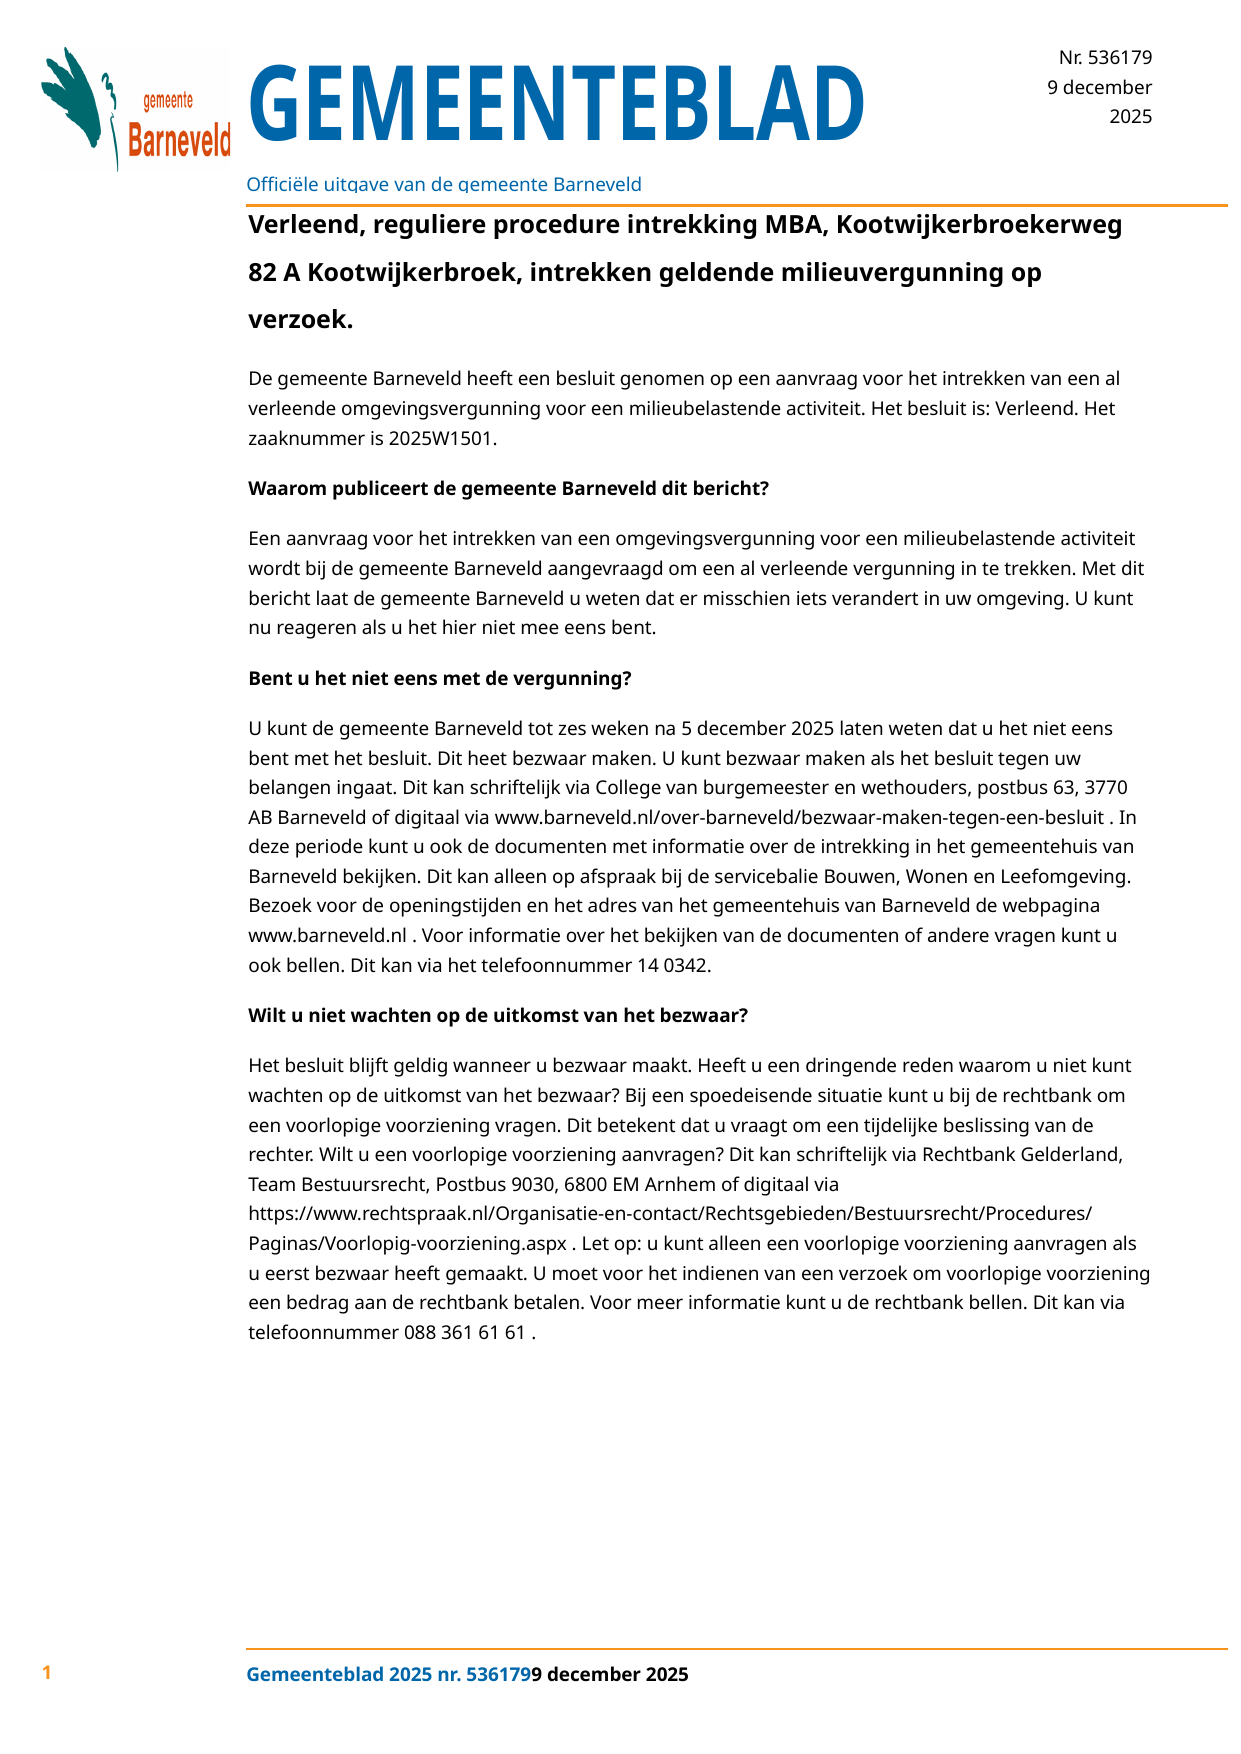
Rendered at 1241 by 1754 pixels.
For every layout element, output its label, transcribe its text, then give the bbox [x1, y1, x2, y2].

text Waarom publiceert de gemeente Barneveld dit bericht? [248, 475, 1152, 501]
text Een aanvraag voor het intrekken van een omgevingsvergunning voor een milieubelastende activiteit wordt bij de gemeente Barneveld aangevraagd om een al verleende vergunning in te trekken. Met dit bericht laat de gemeente Barneveld u weten dat er misschien iets verandert in uw omgeving. U kunt nu reageren als u het hier niet mee eens bent. [248, 526, 1152, 640]
picture [41, 47, 231, 172]
text Wilt u niet wachten op de uitkomst van het bezwaar? [248, 1002, 1152, 1028]
text Bent u het niet eens met de vergunning? [248, 665, 1152, 690]
text Verleend, reguliere procedure intrekking MBA, Kootwijkerbroekerweg 82 A Kootwijkerbroek, intrekken geldende milieuvergunning op verzoek. [248, 207, 1152, 336]
text De gemeente Barneveld heeft een besluit genomen op een aanvraag voor het intrekken van een al verleende omgevingsvergunning voor een milieubelastende activiteit. Het besluit is: Verleend. Het zaaknummer is 2025W1501. [248, 366, 1152, 450]
text Het besluit blijft geldig wanneer u bezwaar maakt. Heeft u een dringende reden waarom u niet kunt wachten op de uitkomst van het bezwaar? Bij een spoedeisende situatie kunt u bij de rechtbank om een voorlopige voorziening vragen. Dit betekent dat u vraagt om een tijdelijke beslissing van de rechter. Wilt u een voorlopige voorziening aanvragen? Dit kan schriftelijk via Rechtbank Gelderland, Team Bestuursrecht, Postbus 9030, 6800 EM Arnhem of digitaal via https://www.rechtspraak.nl/Organisatie-en-contact/Rechtsgebieden/Bestuursrecht/Procedures/Paginas/Voorlopig-voorziening.aspx . Let op: u kunt alleen een voorlopige voorziening aanvragen als u eerst bezwaar heeft gemaakt. U moet voor het indienen van een verzoek om voorlopige voorziening een bedrag aan de rechtbank betalen. Voor meer informatie kunt u de rechtbank bellen. Dit kan via telefoonnummer 088 361 61 61 . [248, 1053, 1152, 1344]
text U kunt de gemeente Barneveld tot zes weken na 5 december 2025 laten weten dat u het niet eens bent met het besluit. Dit heet bezwaar maken. U kunt bezwaar maken als het besluit tegen uw belangen ingaat. Dit kan schriftelijk via College van burgemeester en wethouders, postbus 63, 3770 AB Barneveld of digitaal via www.barneveld.nl/over-barneveld/bezwaar-maken-tegen-een-besluit . In deze periode kunt u ook de documenten met informatie over de intrekking in het gemeentehuis van Barneveld bekijken. Dit kan alleen op afspraak bij de servicebalie Bouwen, Wonen en Leefomgeving. Bezoek voor de openingstijden en het adres van het gemeentehuis van Barneveld de webpagina www.barneveld.nl . Voor informatie over het bekijken van de documenten of andere vragen kunt u ook bellen. Dit kan via het telefoonnummer 14 0342. [248, 715, 1152, 977]
